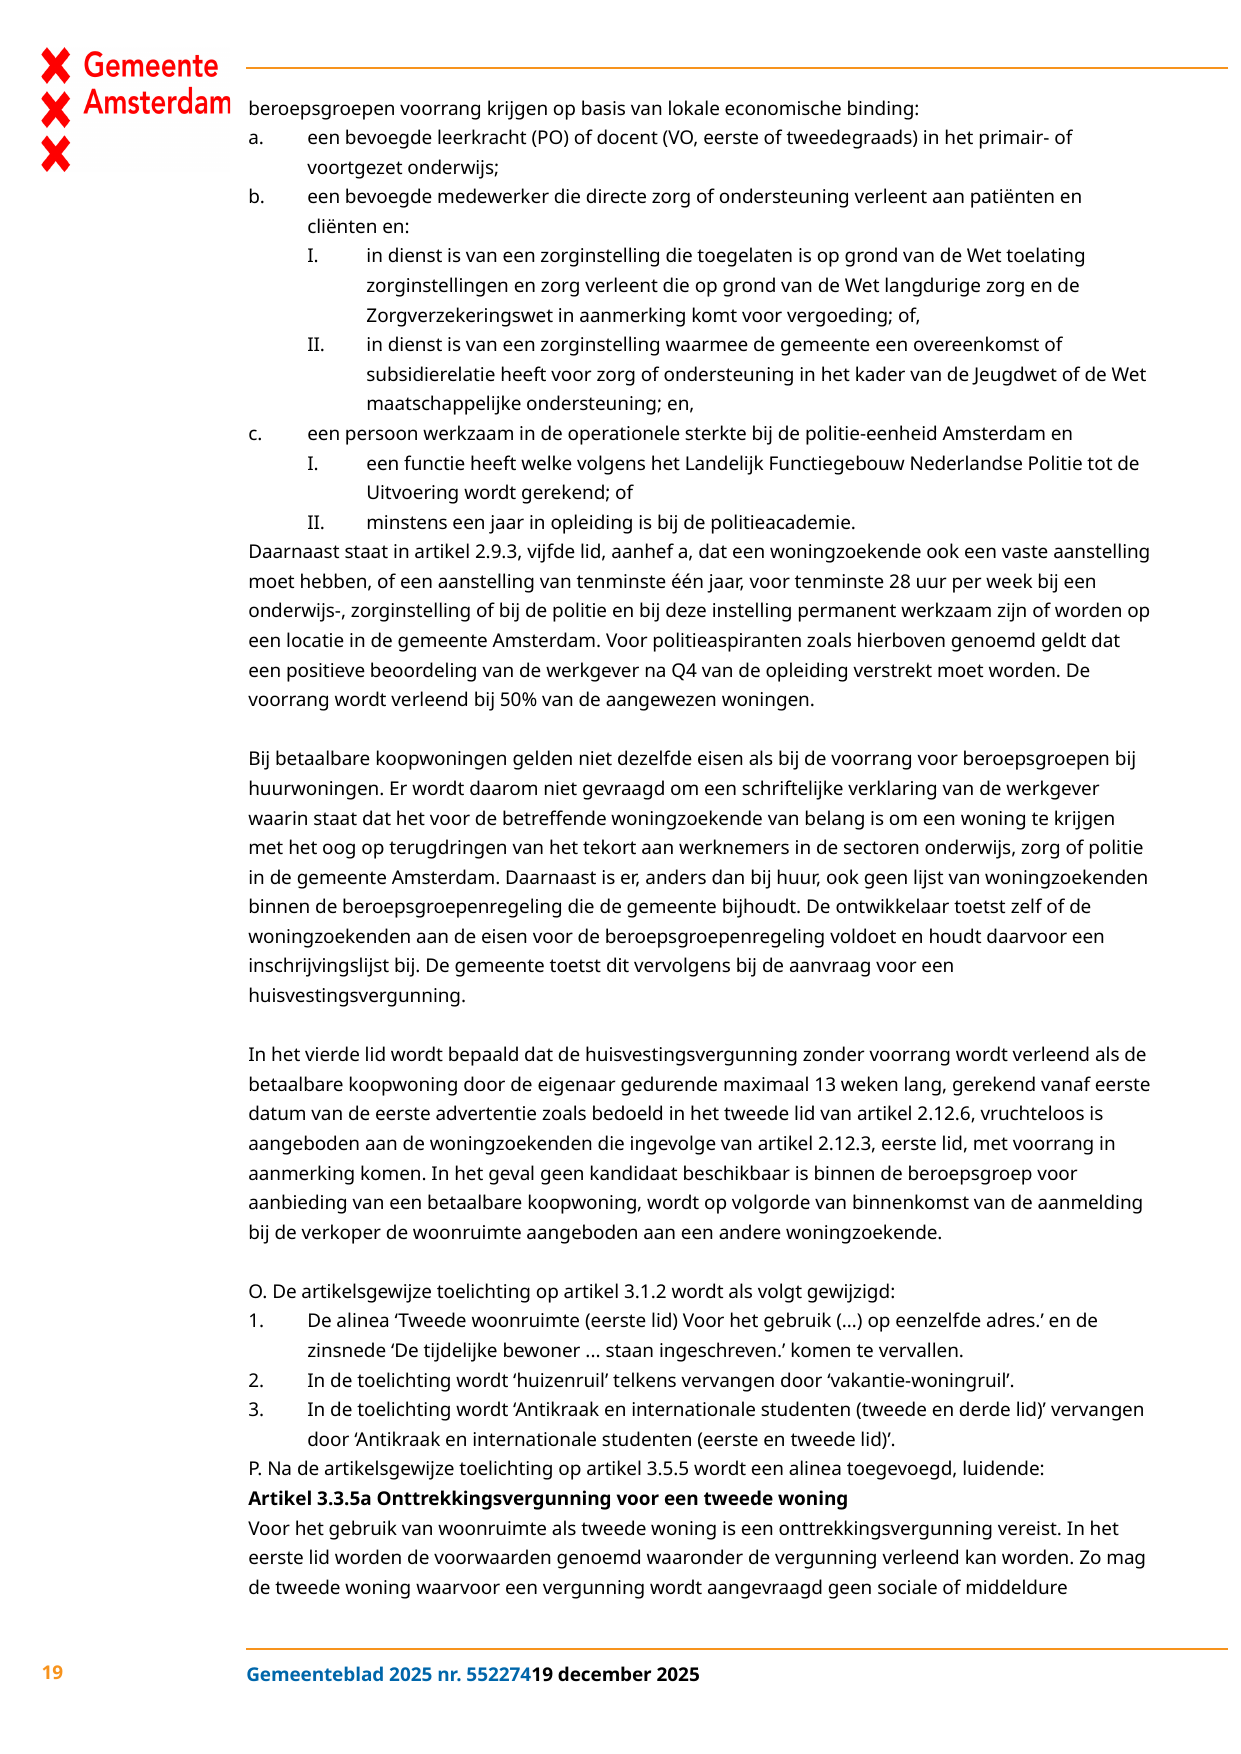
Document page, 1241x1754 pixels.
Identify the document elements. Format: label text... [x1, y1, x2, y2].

list In de toelichting wordt ‘huizenruil’ telkens vervangen door ‘vakantie-woningruil’. [248, 1367, 1152, 1393]
list een persoon werkzaam in de operationele sterkte bij de politie-eenheid Amsterdam en [248, 420, 1152, 446]
list een bevoegde medewerker die directe zorg of ondersteuning verleent aan patiënten en cliënten en: [248, 183, 1152, 239]
list De alinea ‘Tweede woonruimte (eerste lid) Voor het gebruik (…) op eenzelfde adres.’ en de zinsnede ‘De tijdelijke bewoner ... staan ingeschreven.’ komen te vervallen. [248, 1308, 1152, 1363]
list minstens een jaar in opleiding is bij de politieacademie. [307, 509, 1152, 535]
text P. Na de artikelsgewijze toelichting op artikel 3.5.5 wordt een alinea toegevoegd, luidende: [248, 1456, 1152, 1481]
list in dienst is van een zorginstelling waarmee de gemeente een overeenkomst of subsidierelatie heeft voor zorg of ondersteuning in het kader van de Jeugdwet of de Wet maatschappelijke ondersteuning; en, [307, 331, 1152, 416]
list een functie heeft welke volgens het Landelijk Functiegebouw Nederlandse Politie tot de Uitvoering wordt gerekend; of [307, 450, 1152, 505]
text Daarnaast staat in artikel 2.9.3, vijfde lid, aanhef a, dat een woningzoekende ook een vaste aanstelling moet hebben, of een aanstelling van tenminste één jaar, voor tenminste 28 uur per week bij een onderwijs-, zorginstelling of bij de politie en bij deze instelling permanent werkzaam zijn of worden op een locatie in de gemeente Amsterdam. Voor politieaspiranten zoals hierboven genoemd geldt dat een positieve beoordeling van de werkgever na Q4 van de opleiding verstrekt moet worden. De voorrang wordt verleend bij 50% van de aangewezen woningen. [248, 538, 1152, 712]
text O. De artikelsgewijze toelichting op artikel 3.1.2 wordt als volgt gewijzigd: [248, 1278, 1152, 1304]
text Bij betaalbare koopwoningen gelden niet dezelfde eisen als bij de voorrang voor beroepsgroepen bij huurwoningen. Er wordt daarom niet gevraagd om een schriftelijke verklaring van de werkgever waarin staat dat het voor de betreffende woningzoekende van belang is om een woning te krijgen met het oog op terugdringen van het tekort aan werknemers in de sectoren onderwijs, zorg of politie in de gemeente Amsterdam. Daarnaast is er, anders dan bij huur, ook geen lijst van woningzoekenden binnen de beroepsgroepenregeling die de gemeente bijhoudt. De ontwikkelaar toetst zelf of de woningzoekenden aan de eisen voor de beroepsgroepenregeling voldoet en houdt daarvoor een inschrijvingslijst bij. De gemeente toetst dit vervolgens bij de aanvraag voor een huisvestingsvergunning. [248, 746, 1152, 1008]
text Voor het gebruik van woonruimte als tweede woning is een onttrekkingsvergunning vereist. In het eerste lid worden de voorwaarden genoemd waaronder de vergunning verleend kan worden. Zo mag de tweede woning waarvoor een vergunning wordt aangevraagd geen sociale of middeldure [248, 1515, 1152, 1600]
list In de toelichting wordt ‘Antikraak en internationale studenten (tweede en derde lid)’ vervangen door ‘Antikraak en internationale studenten (eerste en tweede lid)’. [248, 1396, 1152, 1452]
picture [41, 47, 231, 172]
text Artikel 3.3.5a Onttrekkingsvergunning voor een tweede woning [248, 1485, 1152, 1511]
list een bevoegde leerkracht (PO) of docent (VO, eerste of tweedegraads) in het primair- of voortgezet onderwijs; [248, 124, 1152, 180]
text beroepsgroepen voorrang krijgen op basis van lokale economische binding: [248, 95, 1152, 121]
text In het vierde lid wordt bepaald dat de huisvestingsvergunning zonder voorrang wordt verleend als de betaalbare koopwoning door de eigenaar gedurende maximaal 13 weken lang, gerekend vanaf eerste datum van de eerste advertentie zoals bedoeld in het tweede lid van artikel 2.12.6, vruchteloos is aangeboden aan de woningzoekenden die ingevolge van artikel 2.12.3, eerste lid, met voorrang in aanmerking komen. In het geval geen kandidaat beschikbaar is binnen de beroepsgroep voor aanbieding van een betaalbare koopwoning, wordt op volgorde van binnenkomst van de aanmelding bij de verkoper de woonruimte aangeboden aan een andere woningzoekende. [248, 1041, 1152, 1245]
list in dienst is van een zorginstelling die toegelaten is op grond van de Wet toelating zorginstellingen en zorg verleent die op grond van de Wet langdurige zorg en de Zorgverzekeringswet in aanmerking komt voor vergoeding; of, [307, 243, 1152, 328]
